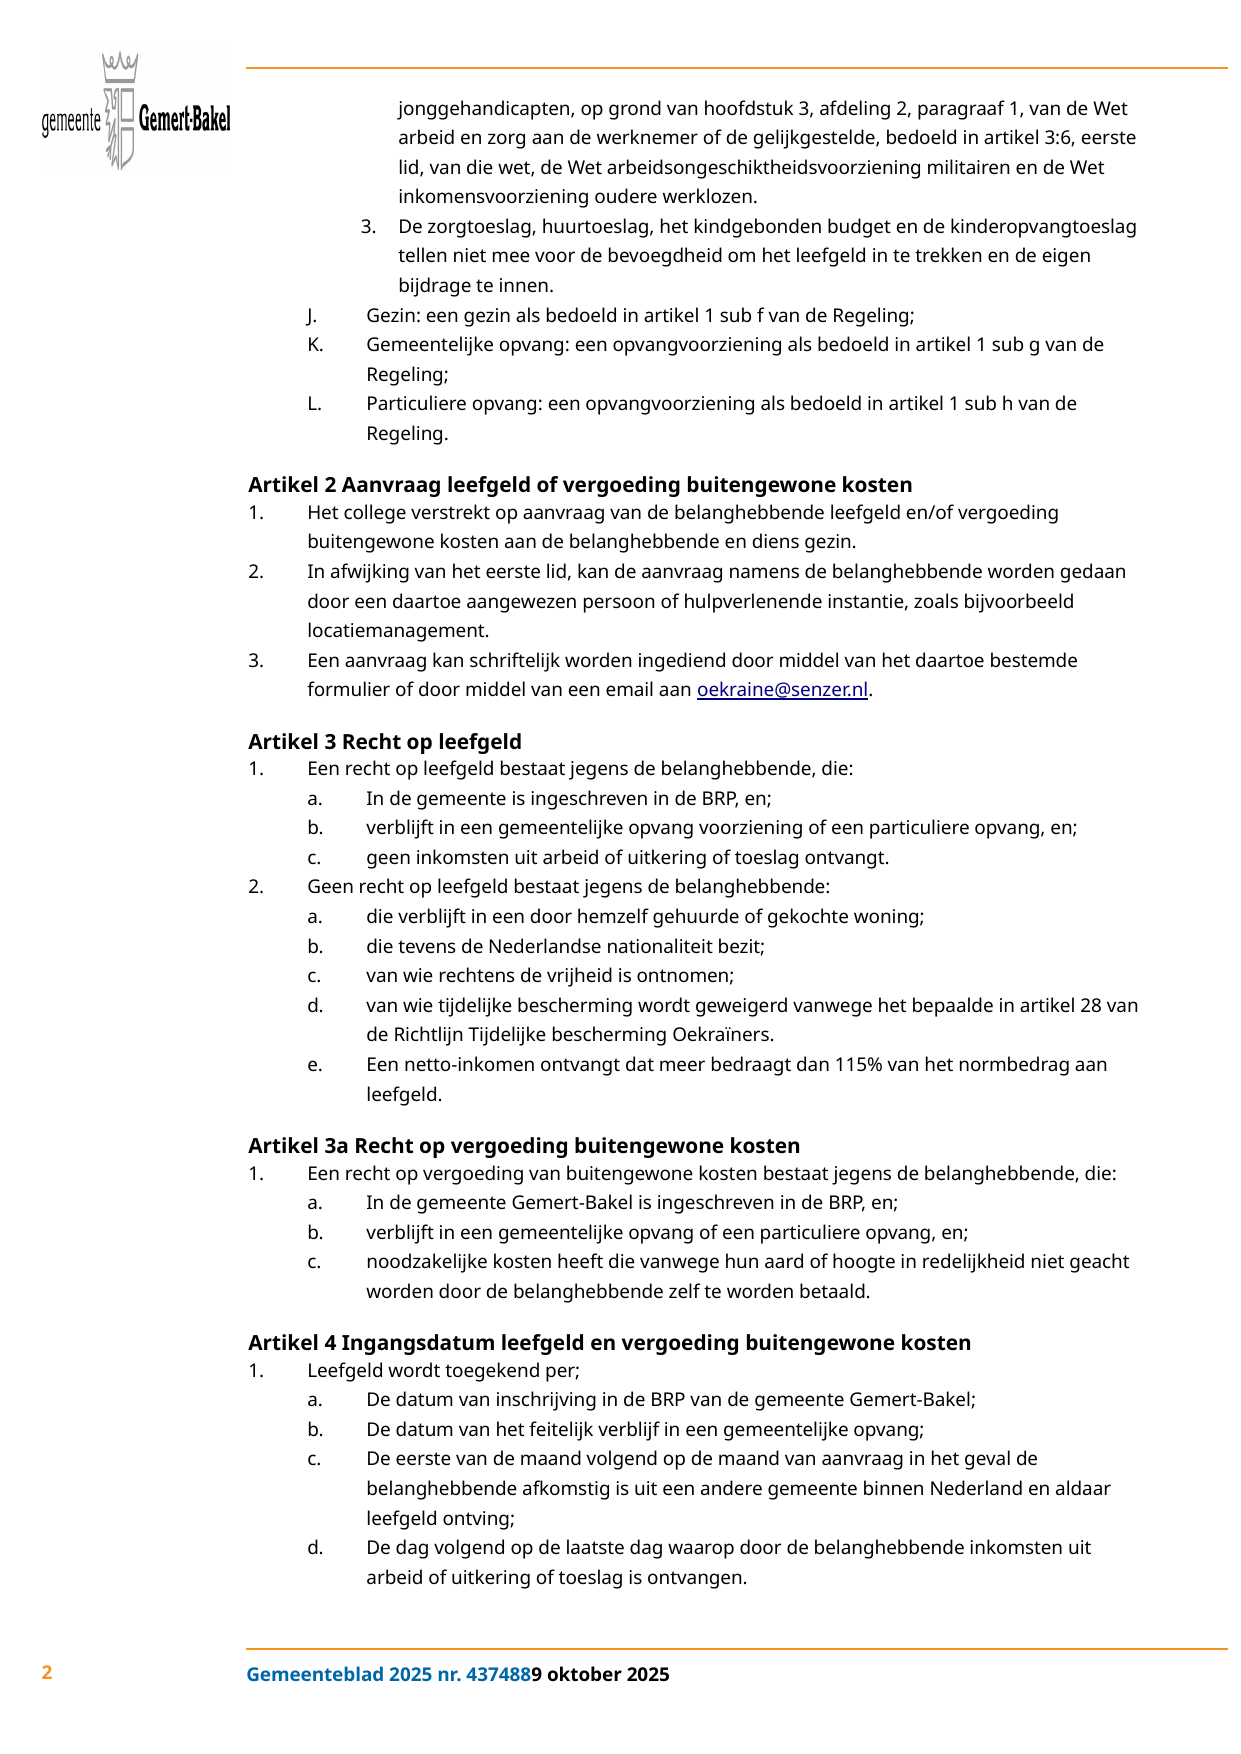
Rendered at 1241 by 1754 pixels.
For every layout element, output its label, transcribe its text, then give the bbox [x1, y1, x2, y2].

list van wie tijdelijke bescherming wordt geweigerd vanwege het bepaalde in artikel 28 van de Richtlijn Tijdelijke bescherming Oekraïners. [307, 992, 1152, 1047]
list verblijft in een gemeentelijke opvang of een particuliere opvang, en; [307, 1219, 1152, 1244]
list jonggehandicapten, op grond van hoofdstuk 3, afdeling 2, paragraaf 1, van de Wet arbeid en zorg aan de werknemer of de gelijkgestelde, bedoeld in artikel 3:6, eerste lid, van die wet, de Wet arbeidsongeschiktheidsvoorziening militairen en de Wet inkomensvoorziening oudere werklozen. [361, 95, 1152, 209]
list Gemeentelijke opvang: een opvangvoorziening als bedoeld in artikel 1 sub g van de Regeling; [307, 331, 1152, 387]
list In de gemeente Gemert-Bakel is ingeschreven in de BRP, en; [307, 1189, 1152, 1215]
list van wie rechtens de vrijheid is ontnomen; [307, 962, 1152, 988]
list Gezin: een gezin als bedoeld in artikel 1 sub f van de Regeling; [307, 302, 1152, 328]
list De datum van het feitelijk verblijf in een gemeentelijke opvang; [307, 1416, 1152, 1442]
list verblijft in een gemeentelijke opvang voorziening of een particuliere opvang, en; [307, 814, 1152, 840]
text Artikel 4 Ingangsdatum leefgeld en vergoeding buitengewone kosten [248, 1328, 1152, 1357]
list In afwijking van het eerste lid, kan de aanvraag namens de belanghebbende worden gedaan door een daartoe aangewezen persoon of hulpverlenende instantie, zoals bijvoorbeeld locatiemanagement. [248, 558, 1152, 643]
list noodzakelijke kosten heeft die vanwege hun aard of hoogte in redelijkheid niet geacht worden door de belanghebbende zelf te worden betaald. [307, 1248, 1152, 1304]
list Een aanvraag kan schriftelijk worden ingediend door middel van het daartoe bestemde formulier of door middel van een email aan oekraine@senzer.nl. [248, 647, 1152, 702]
list De eerste van de maand volgend op de maand van aanvraag in het geval de belanghebbende afkomstig is uit een andere gemeente binnen Nederland en aldaar leefgeld ontving; [307, 1446, 1152, 1531]
list Leefgeld wordt toegekend per; [248, 1357, 1152, 1383]
text Artikel 2 Aanvraag leefgeld of vergoeding buitengewone kosten [248, 471, 1152, 499]
list Particuliere opvang: een opvangvoorziening als bedoeld in artikel 1 sub h van de Regeling. [307, 391, 1152, 446]
list Het college verstrekt op aanvraag van de belanghebbende leefgeld en/of vergoeding buitengewone kosten aan de belanghebbende en diens gezin. [248, 499, 1152, 554]
list geen inkomsten uit arbeid of uitkering of toeslag ontvangt. [307, 844, 1152, 870]
list De zorgtoeslag, huurtoeslag, het kindgebonden budget en de kinderopvangtoeslag tellen niet mee voor de bevoegdheid om het leefgeld in te trekken en de eigen bijdrage te innen. [361, 213, 1152, 298]
list De dag volgend op de laatste dag waarop door de belanghebbende inkomsten uit arbeid of uitkering of toeslag is ontvangen. [307, 1534, 1152, 1590]
list Een recht op vergoeding van buitengewone kosten bestaat jegens de belanghebbende, die: [248, 1160, 1152, 1185]
list In de gemeente is ingeschreven in de BRP, en; [307, 785, 1152, 811]
list Geen recht op leefgeld bestaat jegens de belanghebbende: [248, 874, 1152, 899]
list Een recht op leefgeld bestaat jegens de belanghebbende, die: [248, 755, 1152, 781]
list Een netto-inkomen ontvangt dat meer bedraagt dan 115% van het normbedrag aan leefgeld. [307, 1051, 1152, 1107]
text Artikel 3 Recht op leefgeld [248, 727, 1152, 755]
list die tevens de Nederlandse nationaliteit bezit; [307, 933, 1152, 959]
list De datum van inschrijving in de BRP van de gemeente Gemert-Bakel; [307, 1386, 1152, 1412]
picture [41, 47, 231, 172]
text Artikel 3a Recht op vergoeding buitengewone kosten [248, 1131, 1152, 1160]
list die verblijft in een door hemzelf gehuurde of gekochte woning; [307, 903, 1152, 929]
